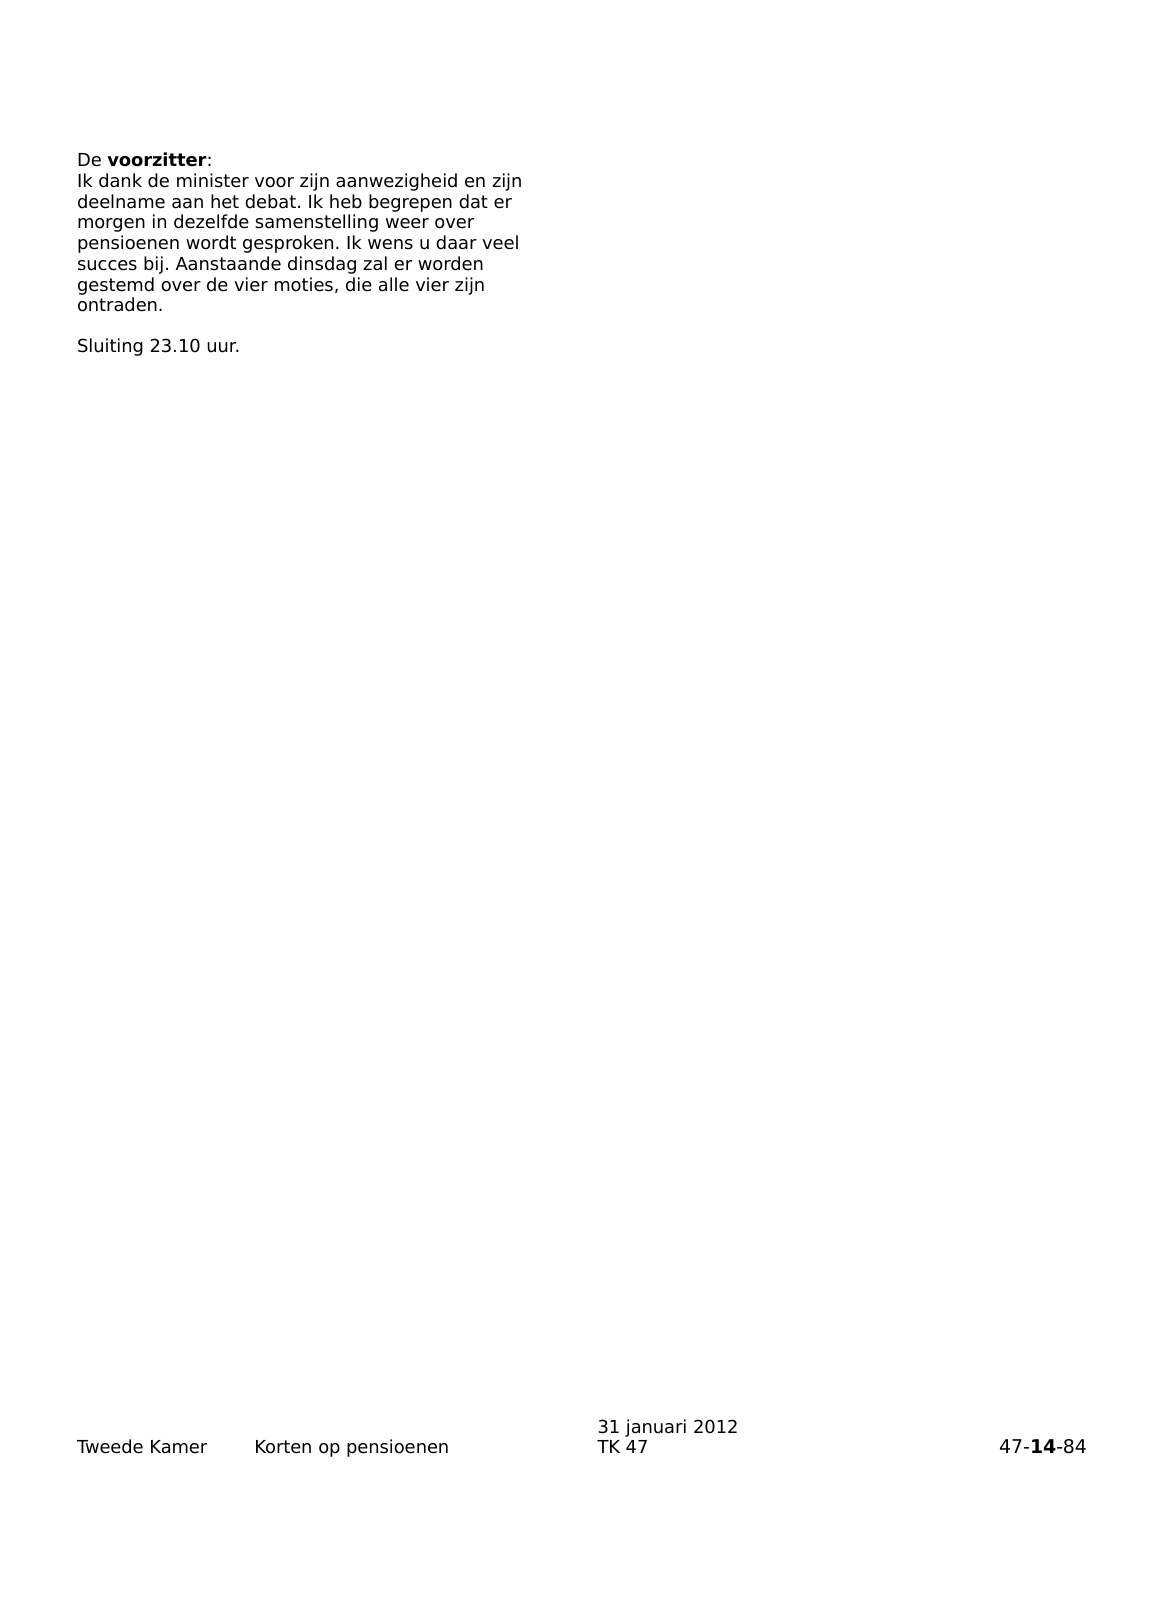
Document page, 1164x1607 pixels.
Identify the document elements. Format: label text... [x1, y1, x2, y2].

text Ik dank de minister voor zijn aanwezigheid en zijn deelname aan het debat. Ik heb begrepen dat er morgen in dezelfde samenstelling weer over pensioenen wordt gesproken. Ik wens u daar veel succes bij. Aanstaande dinsdag zal er worden gestemd over de vier moties, die alle vier zijn ontraden. [77, 171, 567, 316]
text Sluiting 23.10 uur. [77, 336, 567, 357]
text De voorzitter: [77, 150, 567, 171]
